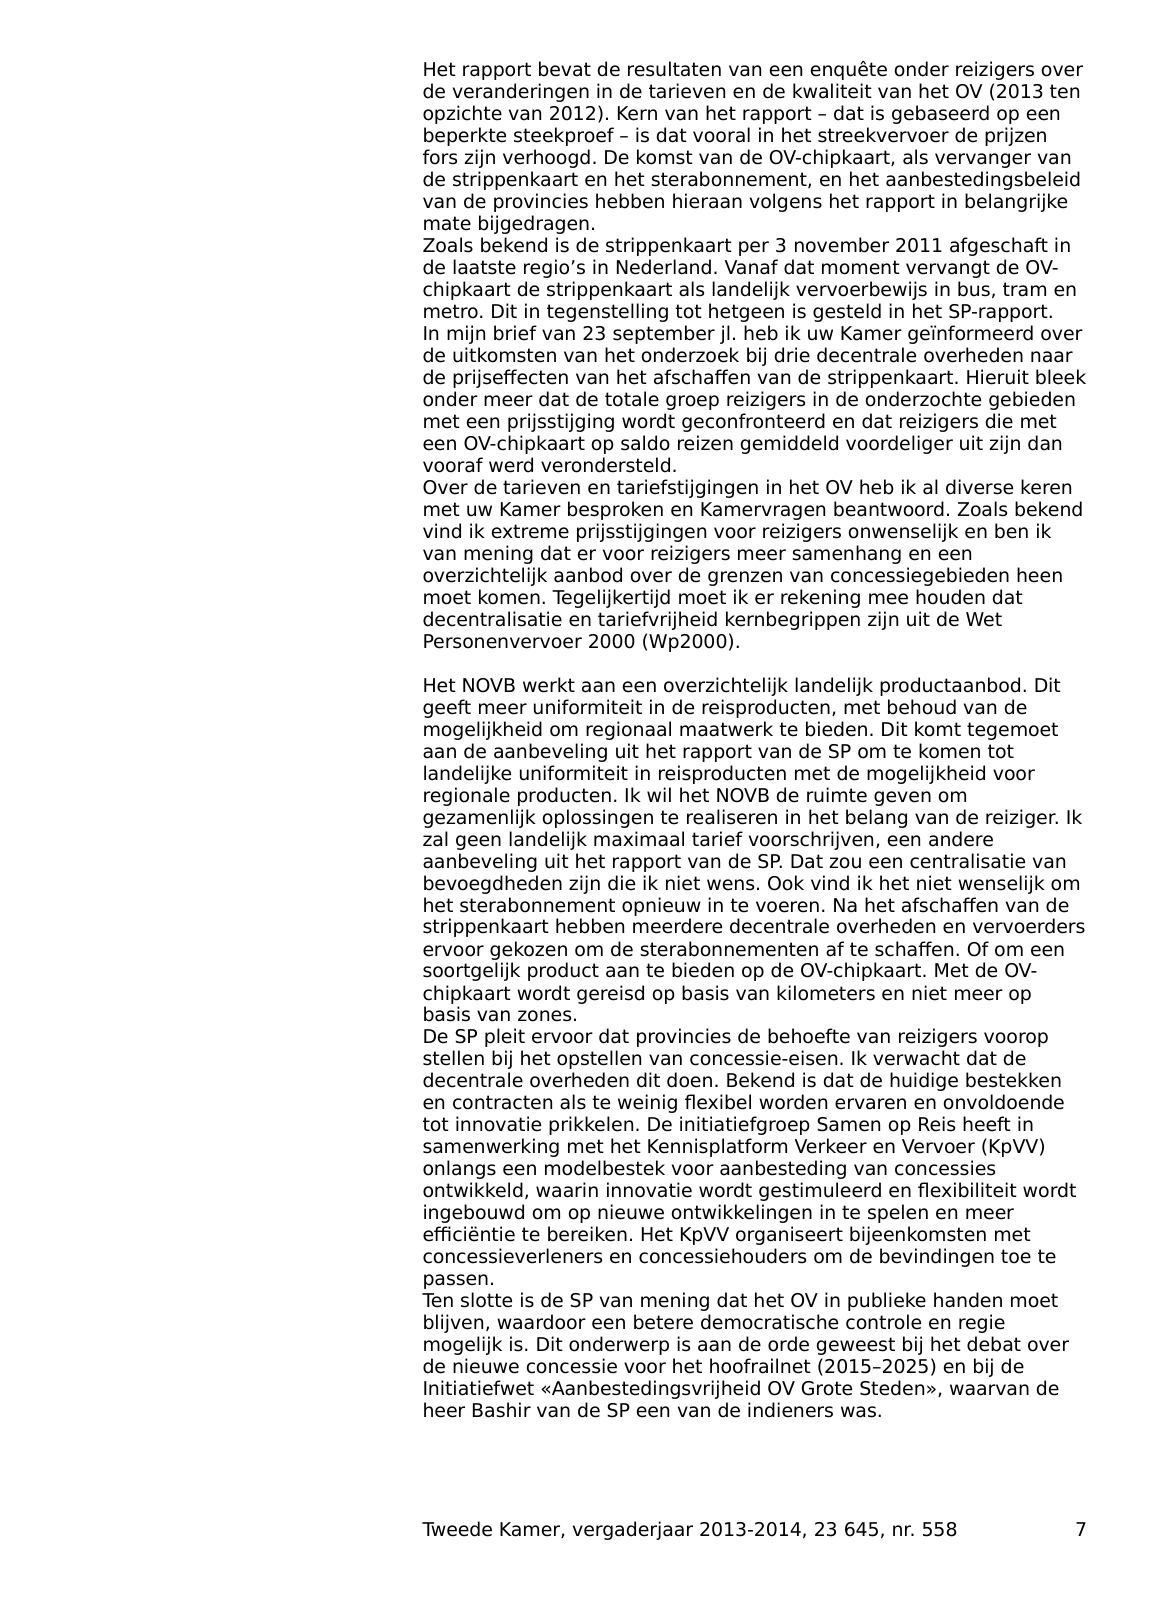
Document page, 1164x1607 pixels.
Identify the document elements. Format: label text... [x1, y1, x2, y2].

text Over de tarieven en tariefstijgingen in het OV heb ik al diverse keren met uw Kamer besproken en Kamervragen beantwoord. Zoals bekend vind ik extreme prijsstijgingen voor reizigers onwenselijk en ben ik van mening dat er voor reizigers meer samenhang en een overzichtelijk aanbod over de grenzen van concessiegebieden heen moet komen. Tegelijkertijd moet ik er rekening mee houden dat decentralisatie en tariefvrijheid kernbegrippen zijn uit de Wet Personenvervoer 2000 (Wp2000). [422, 477, 1087, 652]
text Ten slotte is de SP van mening dat het OV in publieke handen moet blijven, waardoor een betere democratische controle en regie mogelijk is. Dit onderwerp is aan de orde geweest bij het debat over de nieuwe concessie voor het hoofrailnet (2015–2025) en bij de Initiatiefwet «Aanbestedingsvrijheid OV Grote Steden», waarvan de heer Bashir van de SP een van de indieners was. [422, 1290, 1087, 1422]
text Het rapport bevat de resultaten van een enquête onder reizigers over de veranderingen in de tarieven en de kwaliteit van het OV (2013 ten opzichte van 2012). Kern van het rapport – dat is gebaseerd op een beperkte steekproef – is dat vooral in het streekvervoer de prijzen fors zijn verhoogd. De komst van de OV-chipkaart, als vervanger van de strippenkaart en het sterabonnement, en het aanbestedingsbeleid van de provincies hebben hieraan volgens het rapport in belangrijke mate bijgedragen. [422, 59, 1087, 235]
text In mijn brief van 23 september jl. heb ik uw Kamer geïnformeerd over de uitkomsten van het onderzoek bij drie decentrale overheden naar de prijseffecten van het afschaffen van de strippenkaart. Hieruit bleek onder meer dat de totale groep reizigers in de onderzochte gebieden met een prijsstijging wordt geconfronteerd en dat reizigers die met een OV-chipkaart op saldo reizen gemiddeld voordeliger uit zijn dan vooraf werd verondersteld. [422, 323, 1087, 477]
text Het NOVB werkt aan een overzichtelijk landelijk productaanbod. Dit geeft meer uniformiteit in de reisproducten, met behoud van de mogelijkheid om regionaal maatwerk te bieden. Dit komt tegemoet aan de aanbeveling uit het rapport van de SP om te komen tot landelijke uniformiteit in reisproducten met de mogelijkheid voor regionale producten. Ik wil het NOVB de ruimte geven om gezamenlijk oplossingen te realiseren in het belang van de reiziger. Ik zal geen landelijk maximaal tarief voorschrijven, een andere aanbeveling uit het rapport van de SP. Dat zou een centralisatie van bevoegdheden zijn die ik niet wens. Ook vind ik het niet wenselijk om het sterabonnement opnieuw in te voeren. Na het afschaffen van de strippenkaart hebben meerdere decentrale overheden en vervoerders ervoor gekozen om de sterabonnementen af te schaffen. Of om een soortgelijk product aan te bieden op de OV-chipkaart. Met de OV-chipkaart wordt gereisd op basis van kilometers en niet meer op basis van zones. [422, 675, 1087, 1026]
text De SP pleit ervoor dat provincies de behoefte van reizigers voorop stellen bij het opstellen van concessie-eisen. Ik verwacht dat de decentrale overheden dit doen. Bekend is dat de huidige bestekken en contracten als te weinig flexibel worden ervaren en onvoldoende tot innovatie prikkelen. De initiatiefgroep Samen op Reis heeft in samenwerking met het Kennisplatform Verkeer en Vervoer (KpVV) onlangs een modelbestek voor aanbesteding van concessies ontwikkeld, waarin innovatie wordt gestimuleerd en flexibiliteit wordt ingebouwd om op nieuwe ontwikkelingen in te spelen en meer efficiëntie te bereiken. Het KpVV organiseert bijeenkomsten met concessieverleners en concessiehouders om de bevindingen toe te passen. [422, 1026, 1087, 1290]
text Zoals bekend is de strippenkaart per 3 november 2011 afgeschaft in de laatste regio’s in Nederland. Vanaf dat moment vervangt de OV-chipkaart de strippenkaart als landelijk vervoerbewijs in bus, tram en metro. Dit in tegenstelling tot hetgeen is gesteld in het SP-rapport. [422, 235, 1087, 323]
